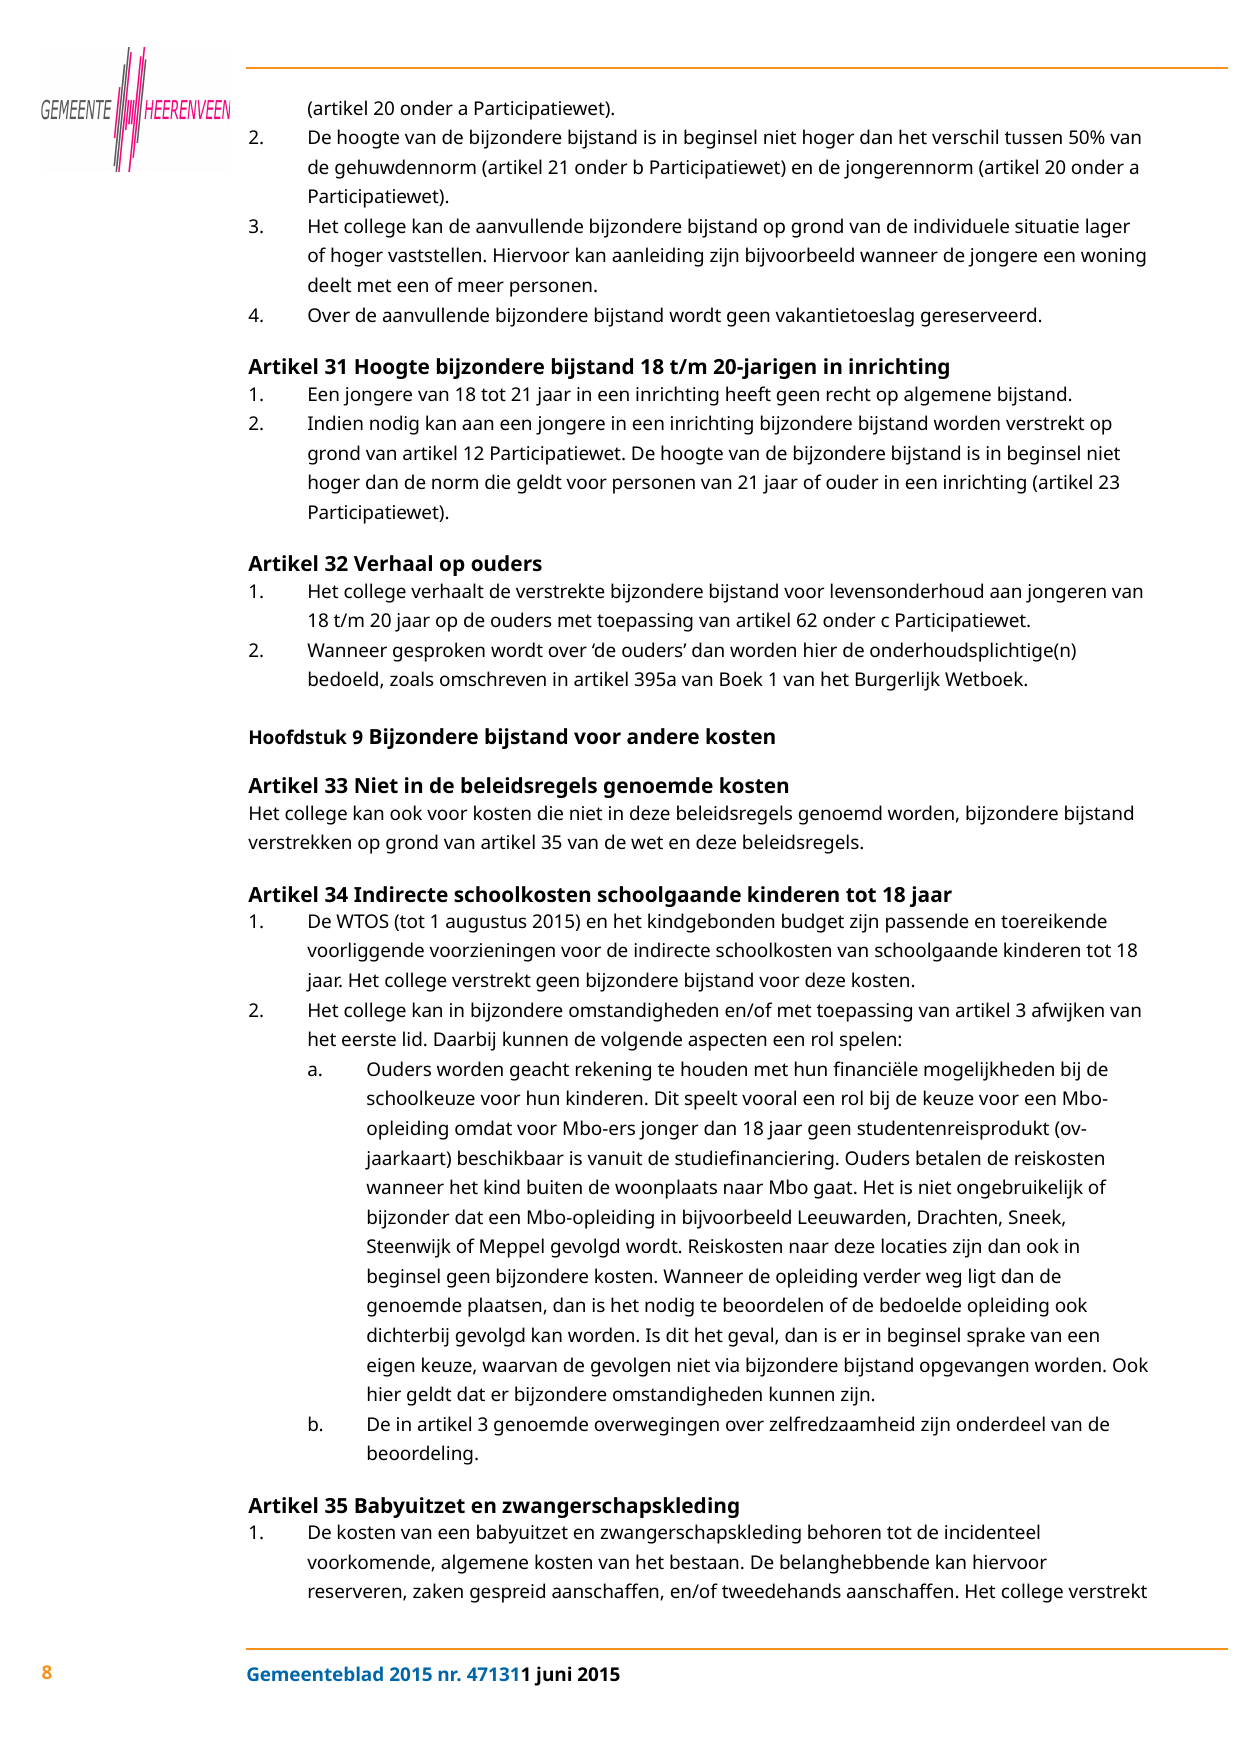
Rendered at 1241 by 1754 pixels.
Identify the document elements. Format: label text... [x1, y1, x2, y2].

list Het college kan de aanvullende bijzondere bijstand op grond van de individuele situatie lager of hoger vaststellen. Hiervoor kan aanleiding zijn bijvoorbeeld wanneer de jongere een woning deelt met een of meer personen. [248, 213, 1152, 298]
text Artikel 31 Hoogte bijzondere bijstand 18 t/m 20-jarigen in inrichting [248, 352, 1152, 381]
list Over de aanvullende bijzondere bijstand wordt geen vakantietoeslag gereserveerd. [248, 302, 1152, 328]
list De WTOS (tot 1 augustus 2015) en het kindgebonden budget zijn passende en toereikende voorliggende voorzieningen voor de indirecte schoolkosten van schoolgaande kinderen tot 18 jaar. Het college verstrekt geen bijzondere bijstand voor deze kosten. [248, 908, 1152, 993]
text Artikel 35 Babyuitzet en zwangerschapskleding [248, 1491, 1152, 1519]
list Ouders worden geacht rekening te houden met hun financiële mogelijkheden bij de schoolkeuze voor hun kinderen. Dit speelt vooral een rol bij de keuze voor een Mbo-opleiding omdat voor Mbo-ers jonger dan 18 jaar geen studentenreisprodukt (ov-jaarkaart) beschikbaar is vanuit de studiefinanciering. Ouders betalen de reiskosten wanneer het kind buiten de woonplaats naar Mbo gaat. Het is niet ongebruikelijk of bijzonder dat een Mbo-opleiding in bijvoorbeeld Leeuwarden, Drachten, Sneek, Steenwijk of Meppel gevolgd wordt. Reiskosten naar deze locaties zijn dan ook in beginsel geen bijzondere kosten. Wanneer de opleiding verder weg ligt dan de genoemde plaatsen, dan is het nodig te beoordelen of de bedoelde opleiding ook dichterbij gevolgd kan worden. Is dit het geval, dan is er in beginsel sprake van een eigen keuze, waarvan de gevolgen niet via bijzondere bijstand opgevangen worden. Ook hier geldt dat er bijzondere omstandigheden kunnen zijn. [307, 1056, 1152, 1407]
list (artikel 20 onder a Participatiewet). [248, 95, 1152, 121]
list De kosten van een babyuitzet en zwangerschapskleding behoren tot de incidenteel voorkomende, algemene kosten van het bestaan. De belanghebbende kan hiervoor reserveren, zaken gespreid aanschaffen, en/of tweedehands aanschaffen. Het college verstrekt [248, 1519, 1152, 1604]
list Indien nodig kan aan een jongere in een inrichting bijzondere bijstand worden verstrekt op grond van artikel 12 Participatiewet. De hoogte van de bijzondere bijstand is in beginsel niet hoger dan de norm die geldt voor personen van 21 jaar of ouder in een inrichting (artikel 23 Participatiewet). [248, 410, 1152, 525]
text Artikel 32 Verhaal op ouders [248, 549, 1152, 578]
text Artikel 33 Niet in de beleidsregels genoemde kosten [248, 771, 1152, 800]
text Artikel 34 Indirecte schoolkosten schoolgaande kinderen tot 18 jaar [248, 880, 1152, 908]
list Wanneer gesproken wordt over ‘de ouders’ dan worden hier de onderhoudsplichtige(n) bedoeld, zoals omschreven in artikel 395a van Boek 1 van het Burgerlijk Wetboek. [248, 637, 1152, 692]
text Het college kan ook voor kosten die niet in deze beleidsregels genoemd worden, bijzondere bijstand verstrekken op grond van artikel 35 van de wet en deze beleidsregels. [248, 800, 1152, 855]
list Het college verhaalt de verstrekte bijzondere bijstand voor levensonderhoud aan jongeren van 18 t/m 20 jaar op de ouders met toepassing van artikel 62 onder c Participatiewet. [248, 578, 1152, 633]
list Het college kan in bijzondere omstandigheden en/of met toepassing van artikel 3 afwijken van het eerste lid. Daarbij kunnen de volgende aspecten een rol spelen: [248, 997, 1152, 1052]
text Hoofdstuk 9 Bijzondere bijstand voor andere kosten [248, 722, 1152, 750]
list Een jongere van 18 tot 21 jaar in een inrichting heeft geen recht op algemene bijstand. [248, 381, 1152, 406]
list De in artikel 3 genoemde overwegingen over zelfredzaamheid zijn onderdeel van de beoordeling. [307, 1411, 1152, 1466]
list De hoogte van de bijzondere bijstand is in beginsel niet hoger dan het verschil tussen 50% van de gehuwdennorm (artikel 21 onder b Participatiewet) en de jongerennorm (artikel 20 onder a Participatiewet). [248, 124, 1152, 209]
picture [41, 47, 231, 172]
